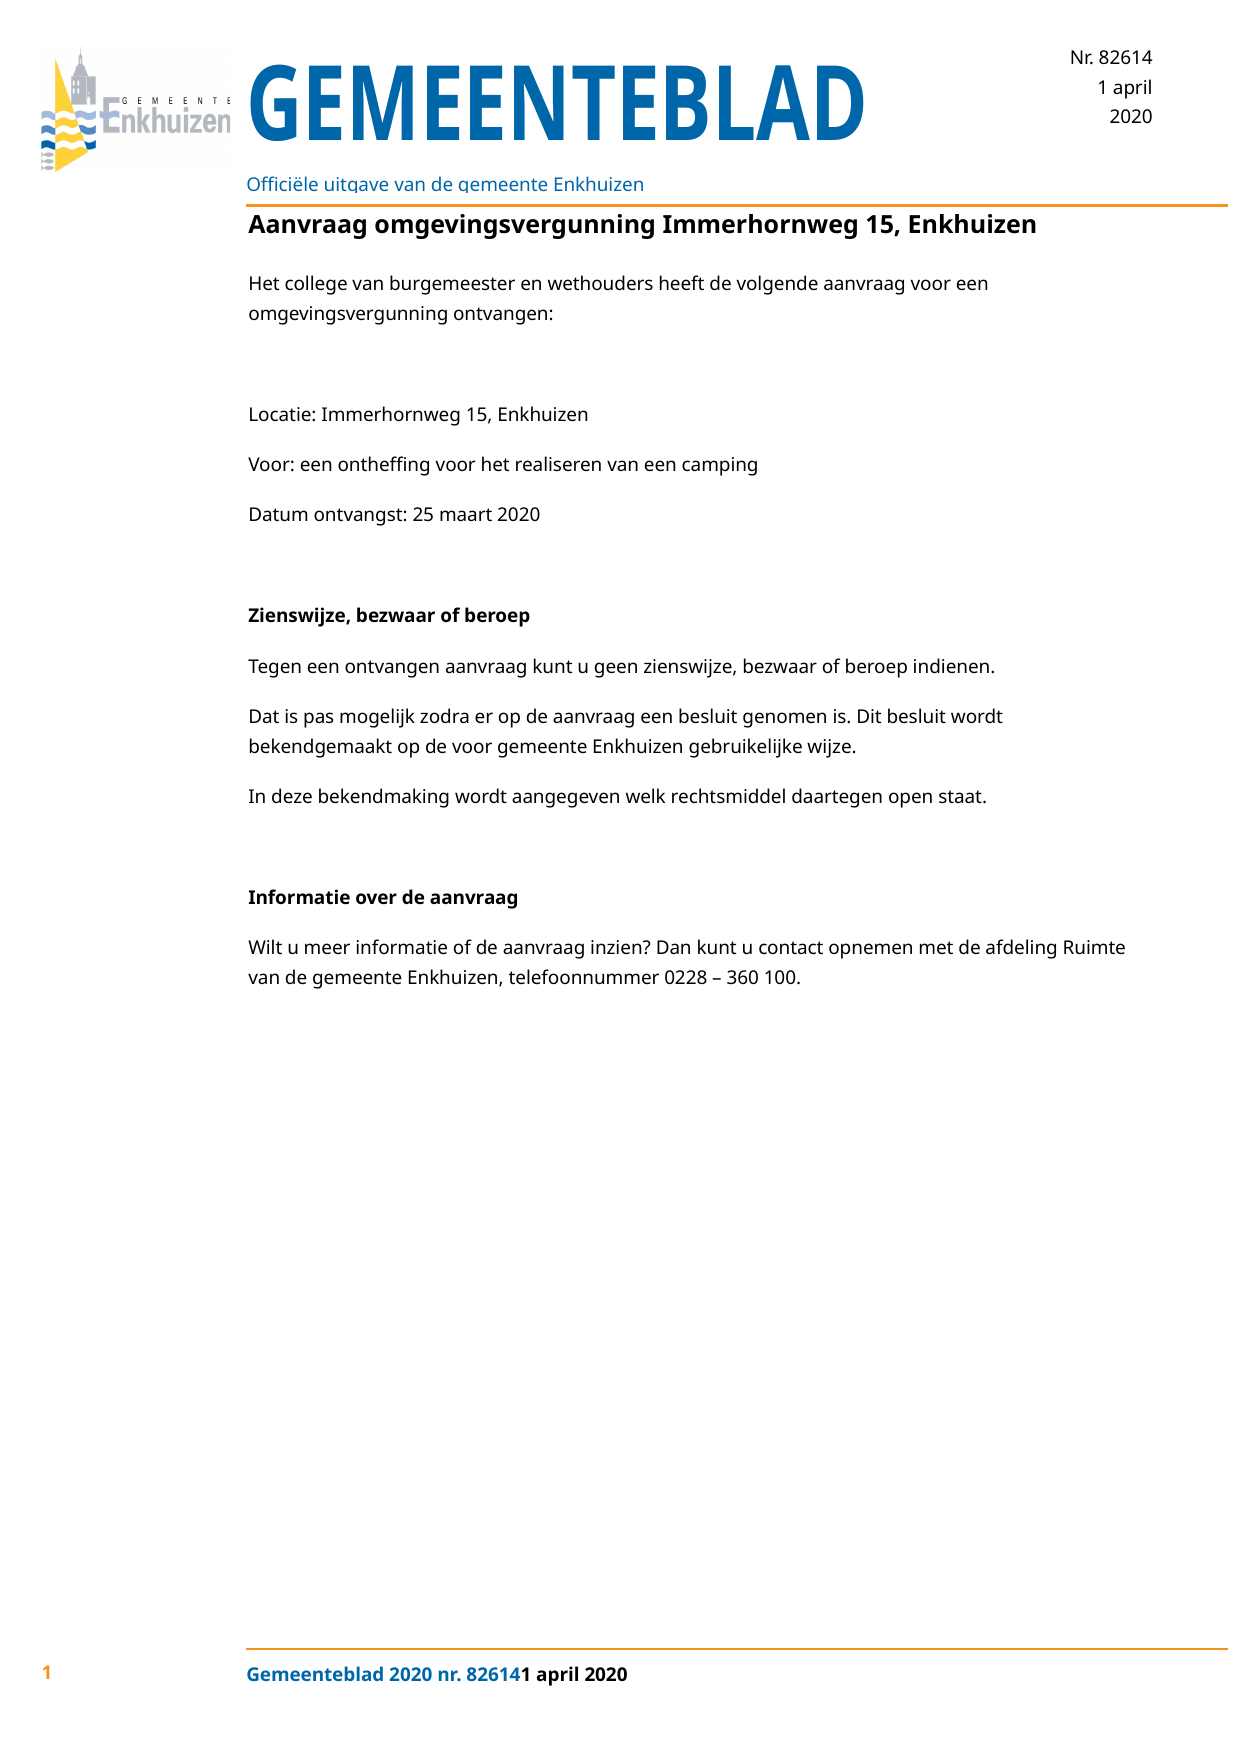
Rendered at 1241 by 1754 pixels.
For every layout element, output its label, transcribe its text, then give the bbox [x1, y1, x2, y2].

text In deze bekendmaking wordt aangegeven welk rechtsmiddel daartegen open staat. [248, 783, 1152, 809]
text Tegen een ontvangen aanvraag kunt u geen zienswijze, bezwaar of beroep indienen. [248, 653, 1152, 678]
text Zienswijze, bezwaar of beroep [248, 602, 1152, 628]
text Informatie over de aanvraag [248, 884, 1152, 910]
text Datum ontvangst: 25 maart 2020 [248, 502, 1152, 527]
text Het college van burgemeester en wethouders heeft de volgende aanvraag voor een omgevingsvergunning ontvangen: [248, 270, 1152, 326]
text Dat is pas mogelijk zodra er op de aanvraag een besluit genomen is. Dit besluit wordt bekendgemaakt op de voor gemeente Enkhuizen gebruikelijke wijze. [248, 703, 1152, 758]
text Aanvraag omgevingsvergunning Immerhornweg 15, Enkhuizen [248, 207, 1152, 241]
picture [41, 47, 231, 172]
text Voor: een ontheffing voor het realiseren van een camping [248, 451, 1152, 477]
text Wilt u meer informatie of de aanvraag inzien? Dan kunt u contact opnemen met de afdeling Ruimte van de gemeente Enkhuizen, telefoonnummer 0228 – 360 100. [248, 934, 1152, 990]
text Locatie: Immerhornweg 15, Enkhuizen [248, 401, 1152, 426]
